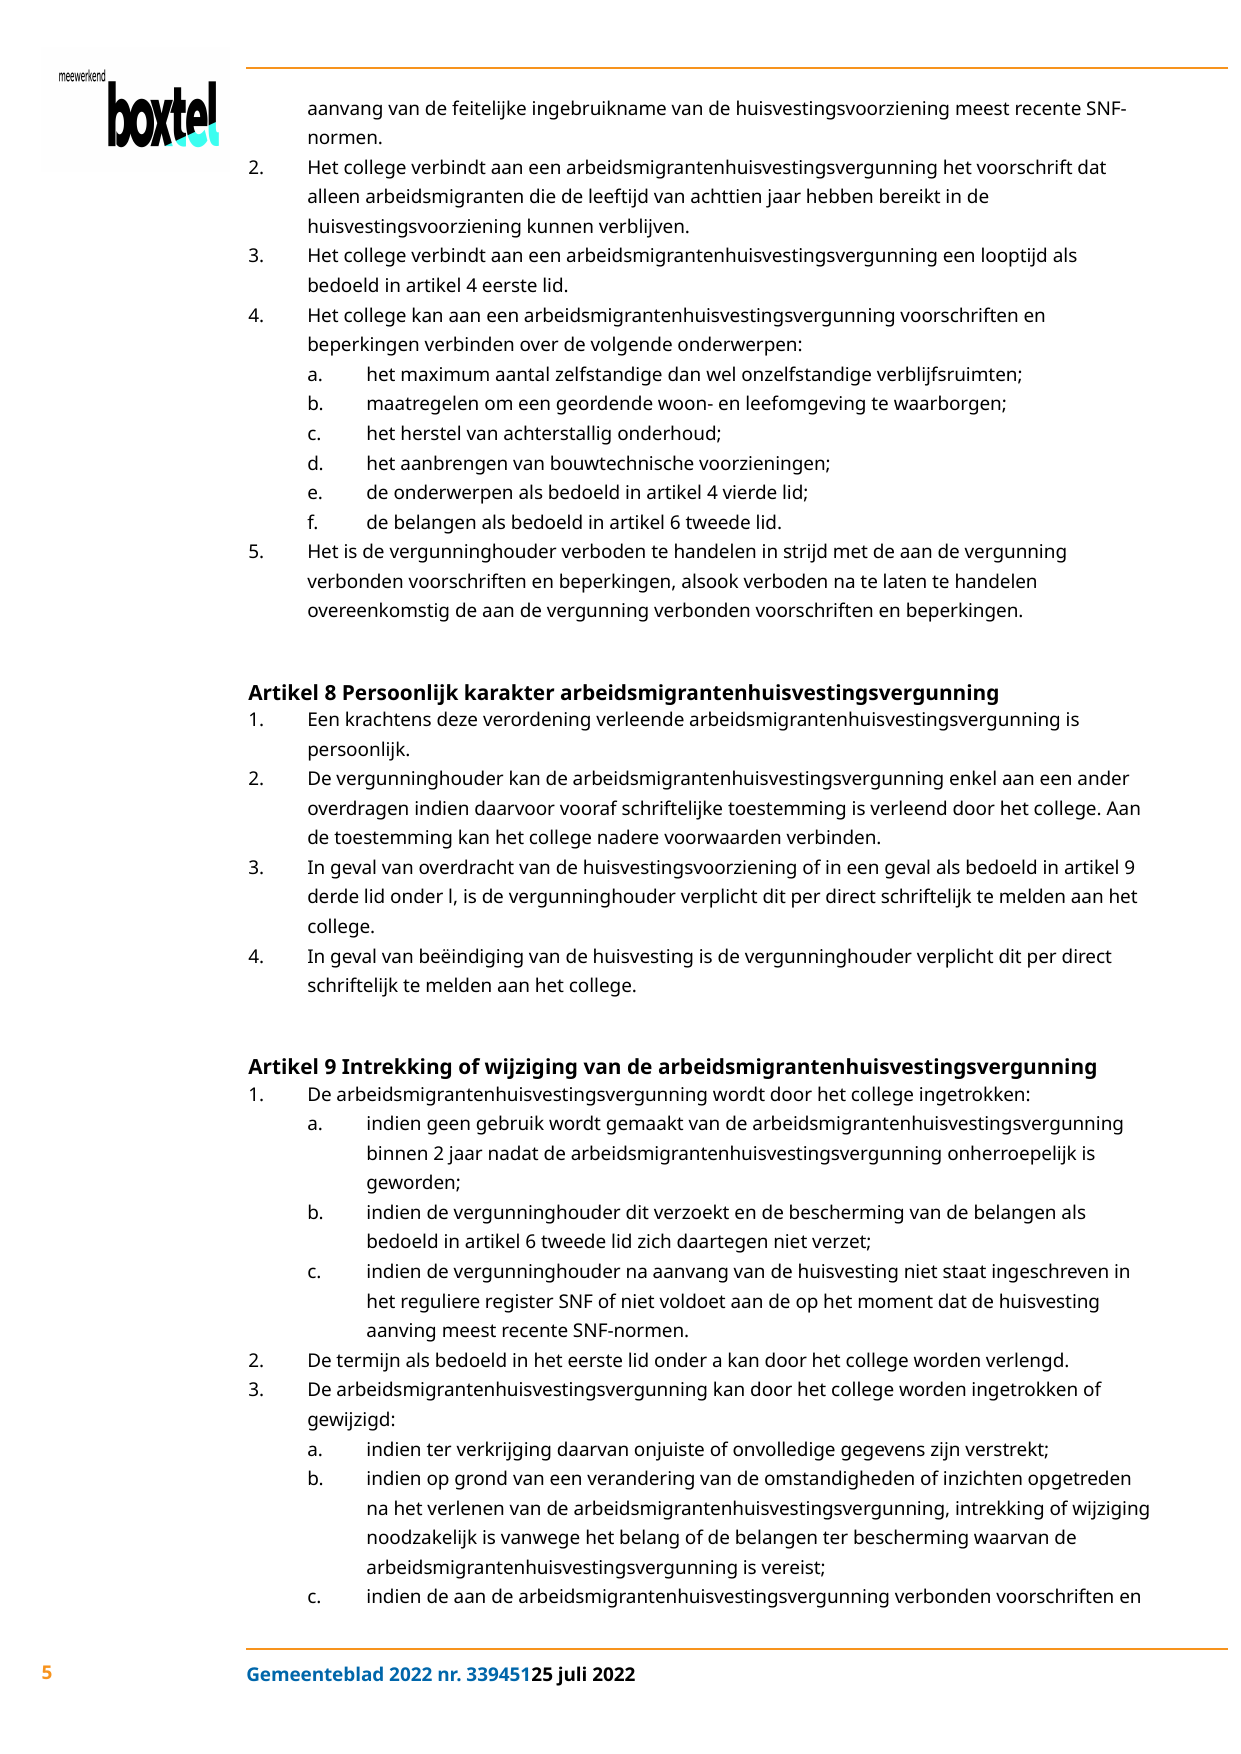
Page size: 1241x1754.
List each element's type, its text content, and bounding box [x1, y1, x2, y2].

text Artikel 8 Persoonlijk karakter arbeidsmigrantenhuisvestingsvergunning [248, 678, 1152, 706]
list Het is de vergunninghouder verboden te handelen in strijd met de aan de vergunning verbonden voorschriften en beperkingen, alsook verboden na te laten te handelen overeenkomstig de aan de vergunning verbonden voorschriften en beperkingen. [248, 538, 1152, 623]
list De arbeidsmigrantenhuisvestingsvergunning wordt door het college ingetrokken: [248, 1081, 1152, 1107]
list indien de vergunninghouder na aanvang van de huisvesting niet staat ingeschreven in het reguliere register SNF of niet voldoet aan de op het moment dat de huisvesting aanving meest recente SNF-normen. [307, 1258, 1152, 1343]
picture [41, 47, 231, 172]
list aanvang van de feitelijke ingebruikname van de huisvestingsvoorziening meest recente SNF-normen. [248, 95, 1152, 150]
list het maximum aantal zelfstandige dan wel onzelfstandige verblijfsruimten; [307, 361, 1152, 387]
list In geval van beëindiging van de huisvesting is de vergunninghouder verplicht dit per direct schriftelijk te melden aan het college. [248, 943, 1152, 998]
list het herstel van achterstallig onderhoud; [307, 420, 1152, 446]
list Een krachtens deze verordening verleende arbeidsmigrantenhuisvestingsvergunning is persoonlijk. [248, 706, 1152, 761]
list Het college verbindt aan een arbeidsmigrantenhuisvestingsvergunning het voorschrift dat alleen arbeidsmigranten die de leeftijd van achttien jaar hebben bereikt in de huisvestingsvoorziening kunnen verblijven. [248, 154, 1152, 239]
list indien op grond van een verandering van de omstandigheden of inzichten opgetreden na het verlenen van de arbeidsmigrantenhuisvestingsvergunning, intrekking of wijziging noodzakelijk is vanwege het belang of de belangen ter bescherming waarvan de arbeidsmigrantenhuisvestingsvergunning is vereist; [307, 1465, 1152, 1580]
list maatregelen om een geordende woon- en leefomgeving te waarborgen; [307, 391, 1152, 416]
list Het college kan aan een arbeidsmigrantenhuisvestingsvergunning voorschriften en beperkingen verbinden over de volgende onderwerpen: [248, 302, 1152, 357]
list de onderwerpen als bedoeld in artikel 4 vierde lid; [307, 479, 1152, 505]
list het aanbrengen van bouwtechnische voorzieningen; [307, 450, 1152, 476]
list De vergunninghouder kan de arbeidsmigrantenhuisvestingsvergunning enkel aan een ander overdragen indien daarvoor vooraf schriftelijke toestemming is verleend door het college. Aan de toestemming kan het college nadere voorwaarden verbinden. [248, 765, 1152, 850]
list In geval van overdracht van de huisvestingsvoorziening of in een geval als bedoeld in artikel 9 derde lid onder l, is de vergunninghouder verplicht dit per direct schriftelijk te melden aan het college. [248, 854, 1152, 939]
list indien de vergunninghouder dit verzoekt en de bescherming van de belangen als bedoeld in artikel 6 tweede lid zich daartegen niet verzet; [307, 1199, 1152, 1254]
list indien ter verkrijging daarvan onjuiste of onvolledige gegevens zijn verstrekt; [307, 1436, 1152, 1462]
list indien geen gebruik wordt gemaakt van de arbeidsmigrantenhuisvestingsvergunning binnen 2 jaar nadat de arbeidsmigrantenhuisvestingsvergunning onherroepelijk is geworden; [307, 1110, 1152, 1195]
list De termijn als bedoeld in het eerste lid onder a kan door het college worden verlengd. [248, 1347, 1152, 1373]
list indien de aan de arbeidsmigrantenhuisvestingsvergunning verbonden voorschriften en [307, 1584, 1152, 1609]
list De arbeidsmigrantenhuisvestingsvergunning kan door het college worden ingetrokken of gewijzigd: [248, 1377, 1152, 1432]
list Het college verbindt aan een arbeidsmigrantenhuisvestingsvergunning een looptijd als bedoeld in artikel 4 eerste lid. [248, 243, 1152, 298]
text Artikel 9 Intrekking of wijziging van de arbeidsmigrantenhuisvestingsvergunning [248, 1052, 1152, 1081]
list de belangen als bedoeld in artikel 6 tweede lid. [307, 509, 1152, 535]
